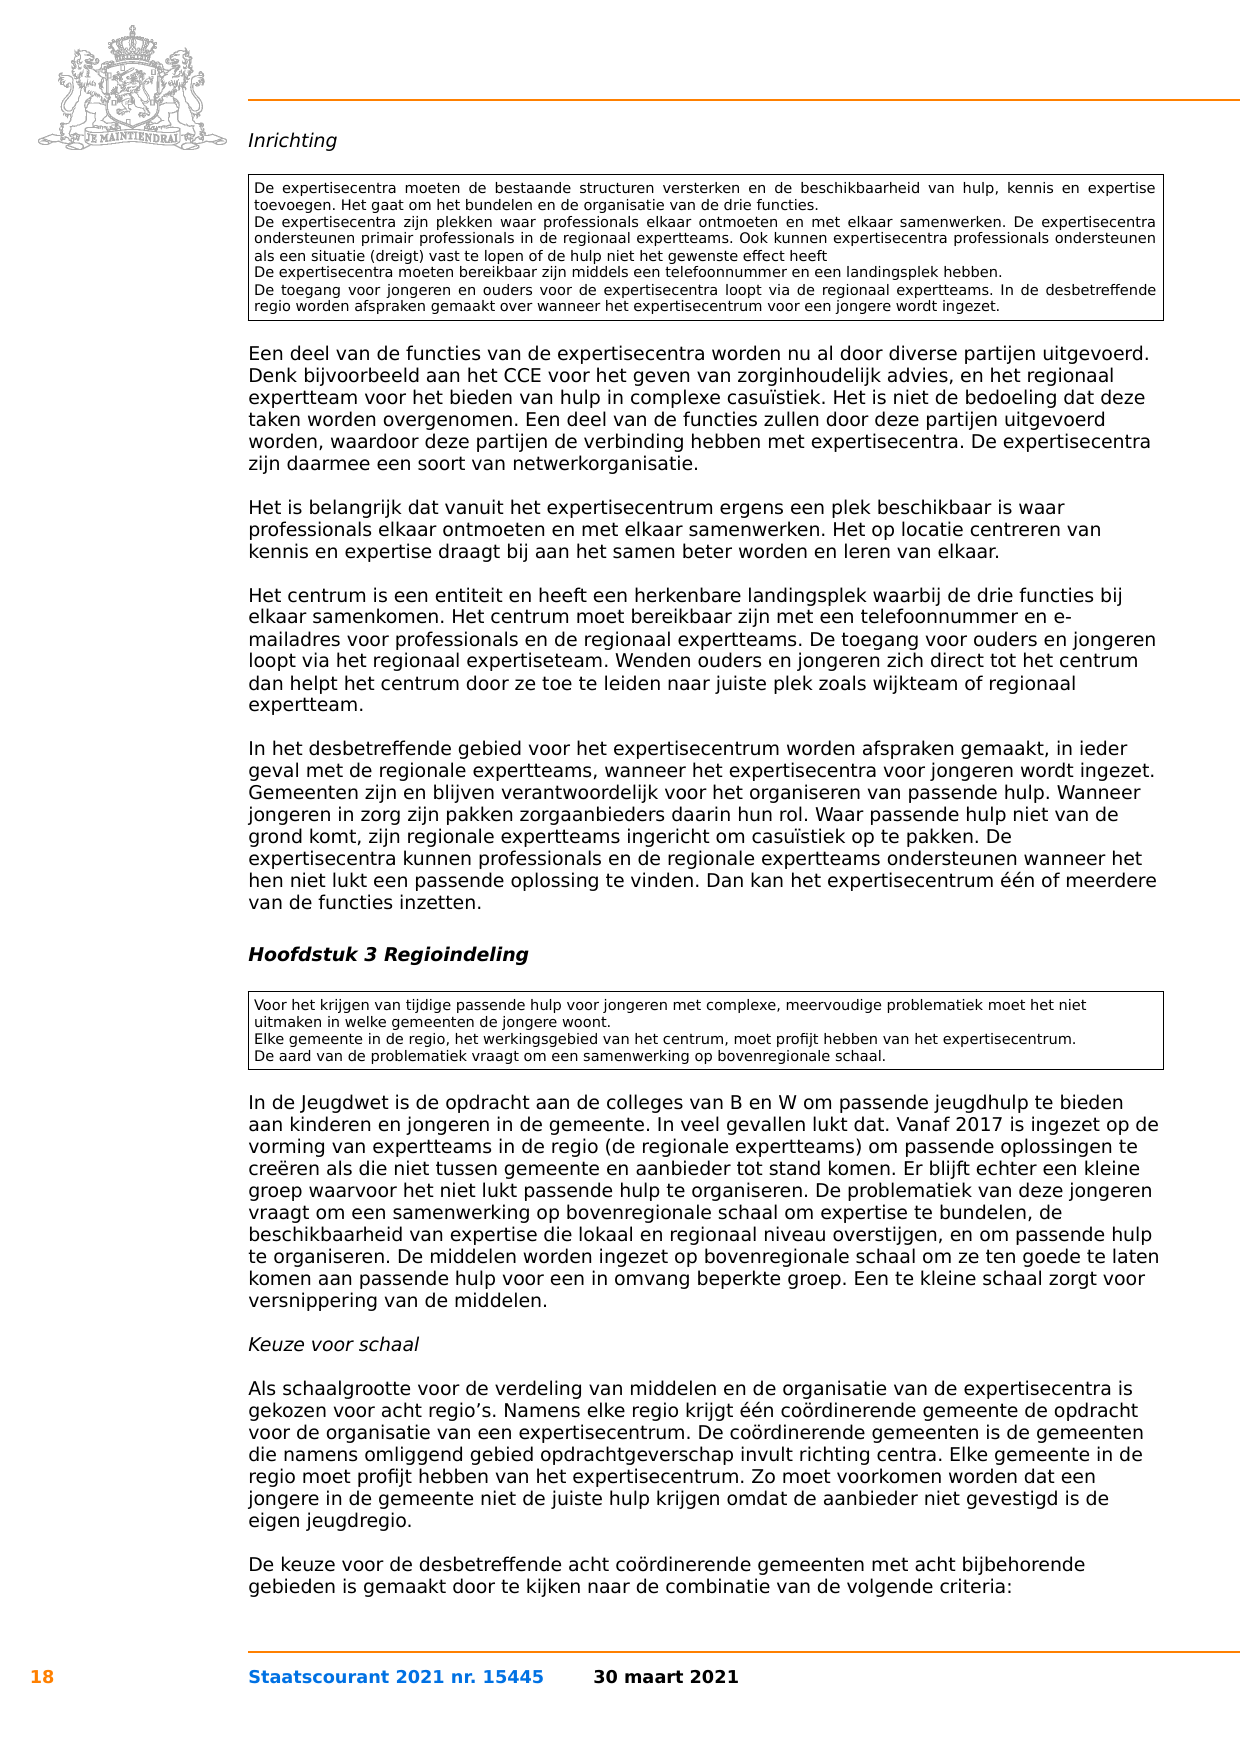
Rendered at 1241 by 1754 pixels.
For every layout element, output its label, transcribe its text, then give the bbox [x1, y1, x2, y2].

picture [38, 25, 227, 150]
text In het desbetreffende gebied voor het expertisecentrum worden afspraken gemaakt, in ieder geval met de regionale expertteams, wanneer het expertisecentra voor jongeren wordt ingezet. Gemeenten zijn en blijven verantwoordelijk voor het organiseren van passende hulp. Wanneer jongeren in zorg zijn pakken zorgaanbieders daarin hun rol. Waar passende hulp niet van de grond komt, zijn regionale expertteams ingericht om casuïstiek op te pakken. De expertisecentra kunnen professionals en de regionale expertteams ondersteunen wanneer het hen niet lukt een passende oplossing te vinden. Dan kan het expertisecentrum één of meerdere van de functies inzetten. [248, 738, 1163, 914]
text Een deel van de functies van de expertisecentra worden nu al door diverse partijen uitgevoerd. Denk bijvoorbeeld aan het CCE voor het geven van zorginhoudelijk advies, en het regionaal expertteam voor het bieden van hulp in complexe casuïstiek. Het is niet de bedoeling dat deze taken worden overgenomen. Een deel van de functies zullen door deze partijen uitgevoerd worden, waardoor deze partijen de verbinding hebben met expertisecentra. De expertisecentra zijn daarmee een soort van netwerkorganisatie. [248, 343, 1163, 475]
text Het centrum is een entiteit en heeft een herkenbare landingsplek waarbij de drie functies bij elkaar samenkomen. Het centrum moet bereikbaar zijn met een telefoonnummer en e-mailadres voor professionals en de regionaal expertteams. De toegang voor ouders en jongeren loopt via het regionaal expertiseteam. Wenden ouders en jongeren zich direct tot het centrum dan helpt het centrum door ze toe te leiden naar juiste plek zoals wijkteam of regionaal expertteam. [248, 584, 1163, 716]
subtitle Inrichting [248, 130, 1163, 152]
text De keuze voor de desbetreffende acht coördinerende gemeenten met acht bijbehorende gebieden is gemaakt door te kijken naar de combinatie van de volgende criteria: [248, 1553, 1163, 1597]
table_header Voor het krijgen van tijdige passende hulp voor jongeren met complexe, meervoudige problematiek moet het niet uitmaken in welke gemeenten de jongere woont. Elke gemeente in de regio, het werkingsgebied van het centrum, moet profijt hebben van het expertisecentrum. De aard van de problematiek vraagt om een samenwerking op bovenregionale schaal. [249, 992, 1163, 1069]
text In de Jeugdwet is de opdracht aan de colleges van B en W om passende jeugdhulp te bieden aan kinderen en jongeren in de gemeente. In veel gevallen lukt dat. Vanaf 2017 is ingezet op de vorming van expertteams in de regio (de regionale expertteams) om passende oplossingen te creëren als die niet tussen gemeente en aanbieder tot stand komen. Er blijft echter een kleine groep waarvoor het niet lukt passende hulp te organiseren. De problematiek van deze jongeren vraagt om een samenwerking op bovenregionale schaal om expertise te bundelen, de beschikbaarheid van expertise die lokaal en regionaal niveau overstijgen, en om passende hulp te organiseren. De middelen worden ingezet op bovenregionale schaal om ze ten goede te laten komen aan passende hulp voor een in omvang beperkte groep. Een te kleine schaal zorgt voor versnippering van de middelen. [248, 1092, 1163, 1312]
table_header De expertisecentra moeten de bestaande structuren versterken en de beschikbaarheid van hulp, kennis en expertise toevoegen. Het gaat om het bundelen en de organisatie van de drie functies. De expertisecentra zijn plekken waar professionals elkaar ontmoeten en met elkaar samenwerken. De expertisecentra ondersteunen primair professionals in de regionaal expertteams. Ook kunnen expertisecentra professionals ondersteunen als een situatie (dreigt) vast te lopen of de hulp niet het gewenste effect heeft De expertisecentra moeten bereikbaar zijn middels een telefoonnummer en een landingsplek hebben. De toegang voor jongeren en ouders voor de expertisecentra loopt via de regionaal expertteams. In de desbetreffende regio worden afspraken gemaakt over wanneer het expertisecentrum voor een jongere wordt ingezet. [249, 175, 1163, 320]
subtitle Keuze voor schaal [248, 1334, 1163, 1356]
subtitle Hoofdstuk 3 Regioindeling [248, 944, 1163, 966]
text Als schaalgrootte voor de verdeling van middelen en de organisatie van de expertisecentra is gekozen voor acht regio’s. Namens elke regio krijgt één coördinerende gemeente de opdracht voor de organisatie van een expertisecentrum. De coördinerende gemeenten is de gemeenten die namens omliggend gebied opdrachtgeverschap invult richting centra. Elke gemeente in de regio moet profijt hebben van het expertisecentrum. Zo moet voorkomen worden dat een jongere in de gemeente niet de juiste hulp krijgen omdat de aanbieder niet gevestigd is de eigen jeugdregio. [248, 1378, 1163, 1532]
text Het is belangrijk dat vanuit het expertisecentrum ergens een plek beschikbaar is waar professionals elkaar ontmoeten en met elkaar samenwerken. Het op locatie centreren van kennis en expertise draagt bij aan het samen beter worden en leren van elkaar. [248, 497, 1163, 563]
